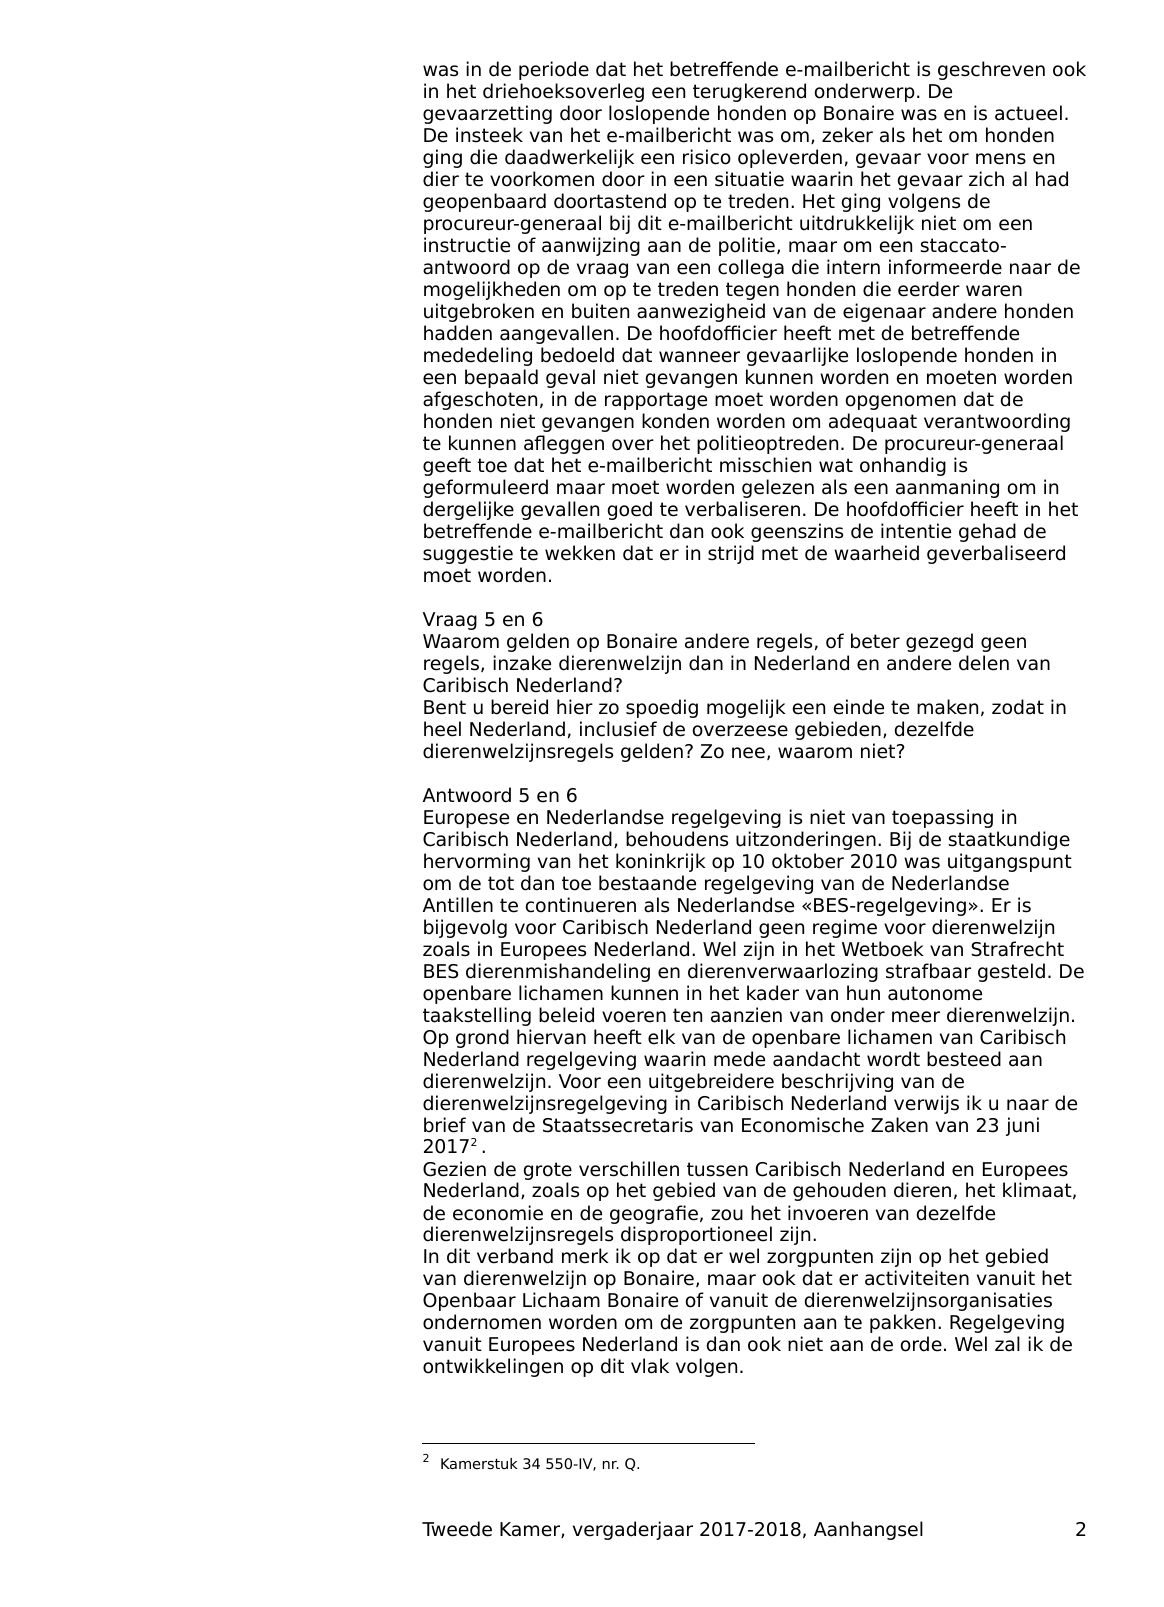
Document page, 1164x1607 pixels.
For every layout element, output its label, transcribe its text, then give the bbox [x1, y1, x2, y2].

text Gezien de grote verschillen tussen Caribisch Nederland en Europees Nederland, zoals op het gebied van de gehouden dieren, het klimaat, de economie en de geografie, zou het invoeren van dezelfde dierenwelzijnsregels disproportioneel zijn. [422, 1158, 1087, 1246]
text In dit verband merk ik op dat er wel zorgpunten zijn op het gebied van dierenwelzijn op Bonaire, maar ook dat er activiteiten vanuit het Openbaar Lichaam Bonaire of vanuit de dierenwelzijnsorganisaties ondernomen worden om de zorgpunten aan te pakken. Regelgeving vanuit Europees Nederland is dan ook niet aan de orde. Wel zal ik de ontwikkelingen op dit vlak volgen. [422, 1246, 1087, 1378]
text Bent u bereid hier zo spoedig mogelijk een einde te maken, zodat in heel Nederland, inclusief de overzeese gebieden, dezelfde dierenwelzijnsregels gelden? Zo nee, waarom niet? [422, 697, 1087, 763]
text Europese en Nederlandse regelgeving is niet van toepassing in Caribisch Nederland, behoudens uitzonderingen. Bij de staatkundige hervorming van het koninkrijk op 10 oktober 2010 was uitgangspunt om de tot dan toe bestaande regelgeving van de Nederlandse Antillen te continueren als Nederlandse «BES-regelgeving». Er is bijgevolg voor Caribisch Nederland geen regime voor dierenwelzijn zoals in Europees Nederland. Wel zijn in het Wetboek van Strafrecht BES dierenmishandeling en dierenverwaarlozing strafbaar gesteld. De openbare lichamen kunnen in het kader van hun autonome taakstelling beleid voeren ten aanzien van onder meer dierenwelzijn. Op grond hiervan heeft elk van de openbare lichamen van Caribisch Nederland regelgeving waarin mede aandacht wordt besteed aan dierenwelzijn. Voor een uitgebreidere beschrijving van de dierenwelzijnsregelgeving in Caribisch Nederland verwijs ik u naar de brief van de Staatssecretaris van Economische Zaken van 23 juni 2017. [422, 807, 1087, 1158]
text Kamerstuk 34 550-IV, nr. Q. [422, 1452, 1087, 1474]
text Waarom gelden op Bonaire andere regels, of beter gezegd geen regels, inzake dierenwelzijn dan in Nederland en andere delen van Caribisch Nederland? [422, 631, 1087, 697]
text Antwoord 5 en 6 [422, 785, 1087, 807]
text was in de periode dat het betreffende e-mailbericht is geschreven ook in het driehoeksoverleg een terugkerend onderwerp. De gevaarzetting door loslopende honden op Bonaire was en is actueel. De insteek van het e-mailbericht was om, zeker als het om honden ging die daadwerkelijk een risico opleverden, gevaar voor mens en dier te voorkomen door in een situatie waarin het gevaar zich al had geopenbaard doortastend op te treden. Het ging volgens de procureur-generaal bij dit e-mailbericht uitdrukkelijk niet om een instructie of aanwijzing aan de politie, maar om een staccato-antwoord op de vraag van een collega die intern informeerde naar de mogelijkheden om op te treden tegen honden die eerder waren uitgebroken en buiten aanwezigheid van de eigenaar andere honden hadden aangevallen. De hoofdofficier heeft met de betreffende mededeling bedoeld dat wanneer gevaarlijke loslopende honden in een bepaald geval niet gevangen kunnen worden en moeten worden afgeschoten, in de rapportage moet worden opgenomen dat de honden niet gevangen konden worden om adequaat verantwoording te kunnen afleggen over het politieoptreden. De procureur-generaal geeft toe dat het e-mailbericht misschien wat onhandig is geformuleerd maar moet worden gelezen als een aanmaning om in dergelijke gevallen goed te verbaliseren. De hoofdofficier heeft in het betreffende e-mailbericht dan ook geenszins de intentie gehad de suggestie te wekken dat er in strijd met de waarheid geverbaliseerd moet worden. [422, 59, 1087, 587]
text Vraag 5 en 6 [422, 609, 1087, 631]
